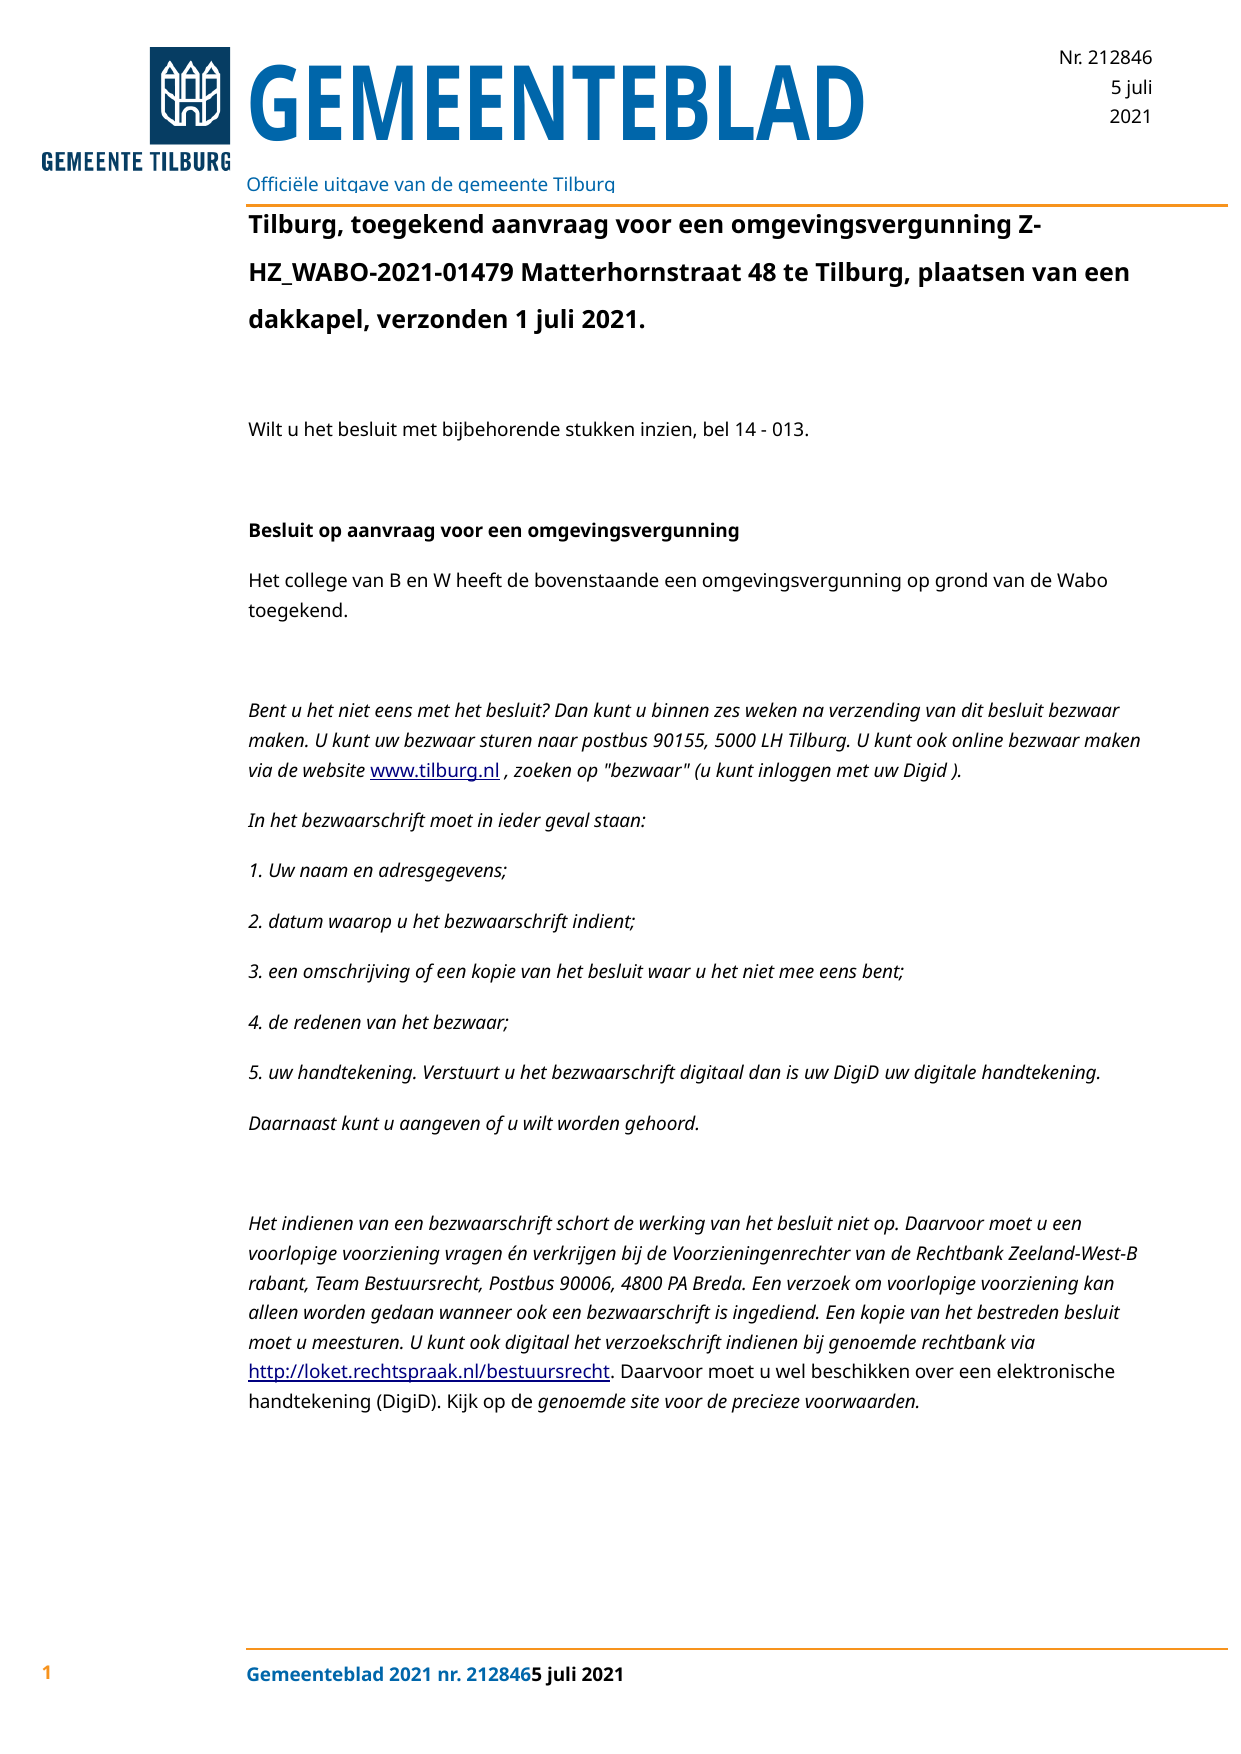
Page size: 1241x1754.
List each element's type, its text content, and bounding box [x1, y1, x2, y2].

text 1. Uw naam en adresgegevens; [248, 858, 1152, 883]
text Het indienen van een bezwaarschrift schort de werking van het besluit niet op. Daarvoor moet u een voorlopige voorziening vragen én verkrijgen bij de Voorzieningenrechter van de Rechtbank Zeeland-West-B rabant, Team Bestuursrecht, Postbus 90006, 4800 PA Breda. Een verzoek om voorlopige voorziening kan alleen worden gedaan wanneer ook een bezwaarschrift is ingediend. Een kopie van het bestreden besluit moet u meesturen. U kunt ook digitaal het verzoekschrift indienen bij genoemde rechtbank via http://loket.rechtspraak.nl/bestuursrecht. Daarvoor moet u wel beschikken over een elektronische handtekening (DigiD). Kijk op de genoemde site voor de precieze voorwaarden. [248, 1211, 1152, 1414]
text Wilt u het besluit met bijbehorende stukken inzien, bel 14 - 013. [248, 416, 1152, 442]
text 5. uw handtekening. Verstuurt u het bezwaarschrift digitaal dan is uw DigiD uw digitale handtekening. [248, 1059, 1152, 1085]
text In het bezwaarschrift moet in ieder geval staan: [248, 807, 1152, 833]
text Bent u het niet eens met het besluit? Dan kunt u binnen zes weken na verzending van dit besluit bezwaar maken. U kunt uw bezwaar sturen naar postbus 90155, 5000 LH Tilburg. U kunt ook online bezwaar maken via de website www.tilburg.nl , zoeken op "bezwaar" (u kunt inloggen met uw Digid ). [248, 698, 1152, 782]
text 4. de redenen van het bezwaar; [248, 1009, 1152, 1034]
picture [41, 47, 231, 172]
text Besluit op aanvraag voor een omgevingsvergunning [248, 517, 1152, 542]
text 3. een omschrijving of een kopie van het besluit waar u het niet mee eens bent; [248, 958, 1152, 984]
text Daarnaast kunt u aangeven of u wilt worden gehoord. [248, 1110, 1152, 1135]
text Tilburg, toegekend aanvraag voor een omgevingsvergunning Z-HZ_WABO-2021-01479 Matterhornstraat 48 te Tilburg, plaatsen van een dakkapel, verzonden 1 juli 2021. [248, 207, 1152, 336]
text Het college van B en W heeft de bovenstaande een omgevingsvergunning op grond van de Wabo toegekend. [248, 567, 1152, 622]
text 2. datum waarop u het bezwaarschrift indient; [248, 908, 1152, 934]
